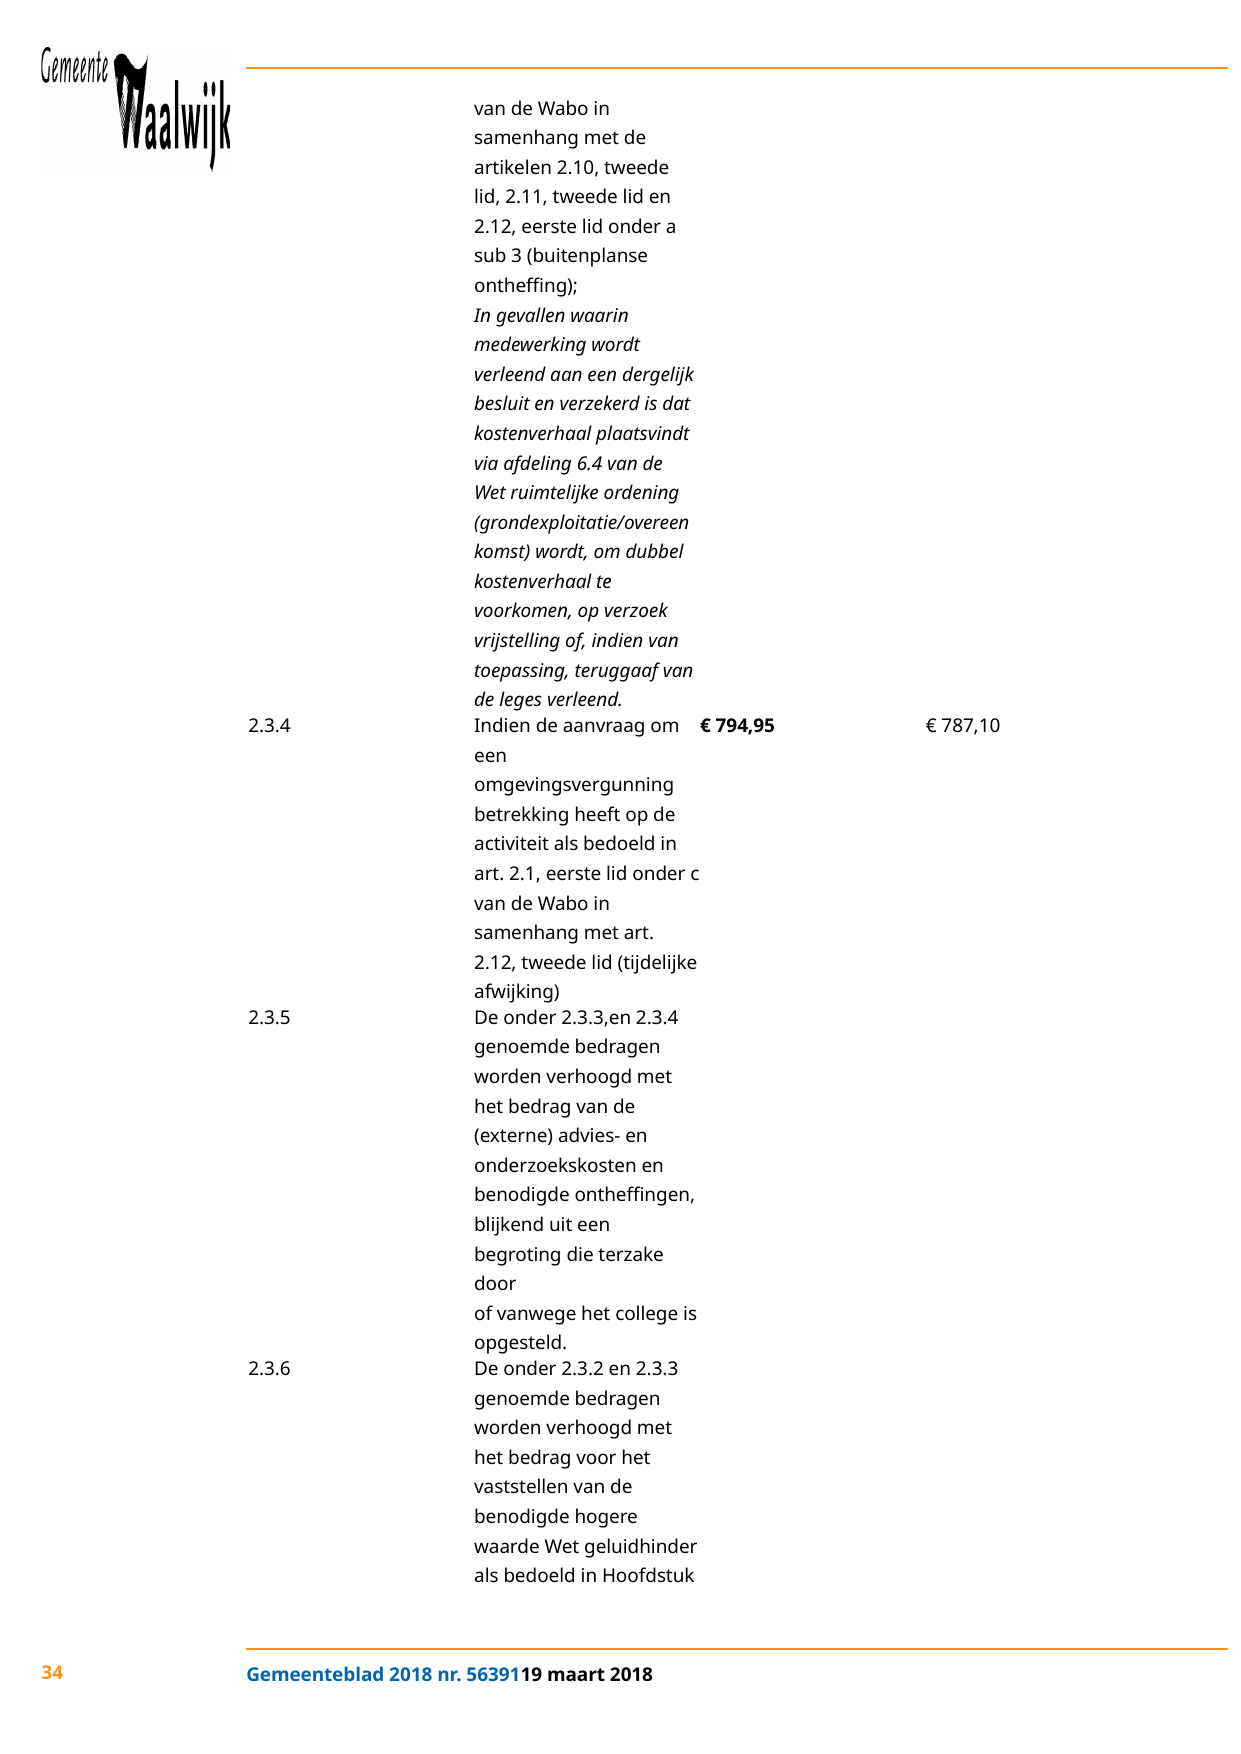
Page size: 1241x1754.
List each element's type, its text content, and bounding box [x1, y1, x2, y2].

table_cell [248, 95, 474, 712]
table_cell [700, 95, 926, 712]
table_cell [926, 1355, 1152, 1588]
table_cell De onder 2.3.2 en 2.3.3 genoemde bedragen worden verhoogd met het bedrag voor het vaststellen van de benodigde hogere waarde Wet geluidhinder als bedoeld in Hoofdstuk [474, 1355, 700, 1588]
table_cell [700, 1355, 926, 1588]
table_cell [926, 1004, 1152, 1355]
picture [41, 47, 231, 172]
table_cell € 794,95 [700, 712, 926, 1004]
table_cell [700, 1004, 926, 1355]
table_cell [926, 95, 1152, 712]
table_cell 2.3.5 [248, 1004, 474, 1355]
table_cell De onder 2.3.3,en 2.3.4 genoemde bedragen worden verhoogd met het bedrag van de (externe) advies- en onderzoekskosten en benodigde ontheffingen, blijkend uit een begroting die terzake door of vanwege het college is opgesteld. [474, 1004, 700, 1355]
table_cell Indien de aanvraag om een omgevingsvergunning betrekking heeft op de activiteit als bedoeld in art. 2.1, eerste lid onder c van de Wabo in samenhang met art. 2.12, tweede lid (tijdelijke afwijking) [474, 712, 700, 1004]
table_cell € 787,10 [926, 712, 1152, 1004]
table_cell van de Wabo in samenhang met de artikelen 2.10, tweede lid, 2.11, tweede lid en 2.12, eerste lid onder a sub 3 (buitenplanse ontheffing); In gevallen waarin medewerking wordt verleend aan een dergelijk besluit en verzekerd is dat kostenverhaal plaatsvindt via afdeling 6.4 van de Wet ruimtelijke ordening (grondexploitatie/overeenkomst) wordt, om dubbel kostenverhaal te voorkomen, op verzoek vrijstelling of, indien van toepassing, teruggaaf van de leges verleend. [474, 95, 700, 712]
table_cell 2.3.4 [248, 712, 474, 1004]
table_cell 2.3.6 [248, 1355, 474, 1588]
